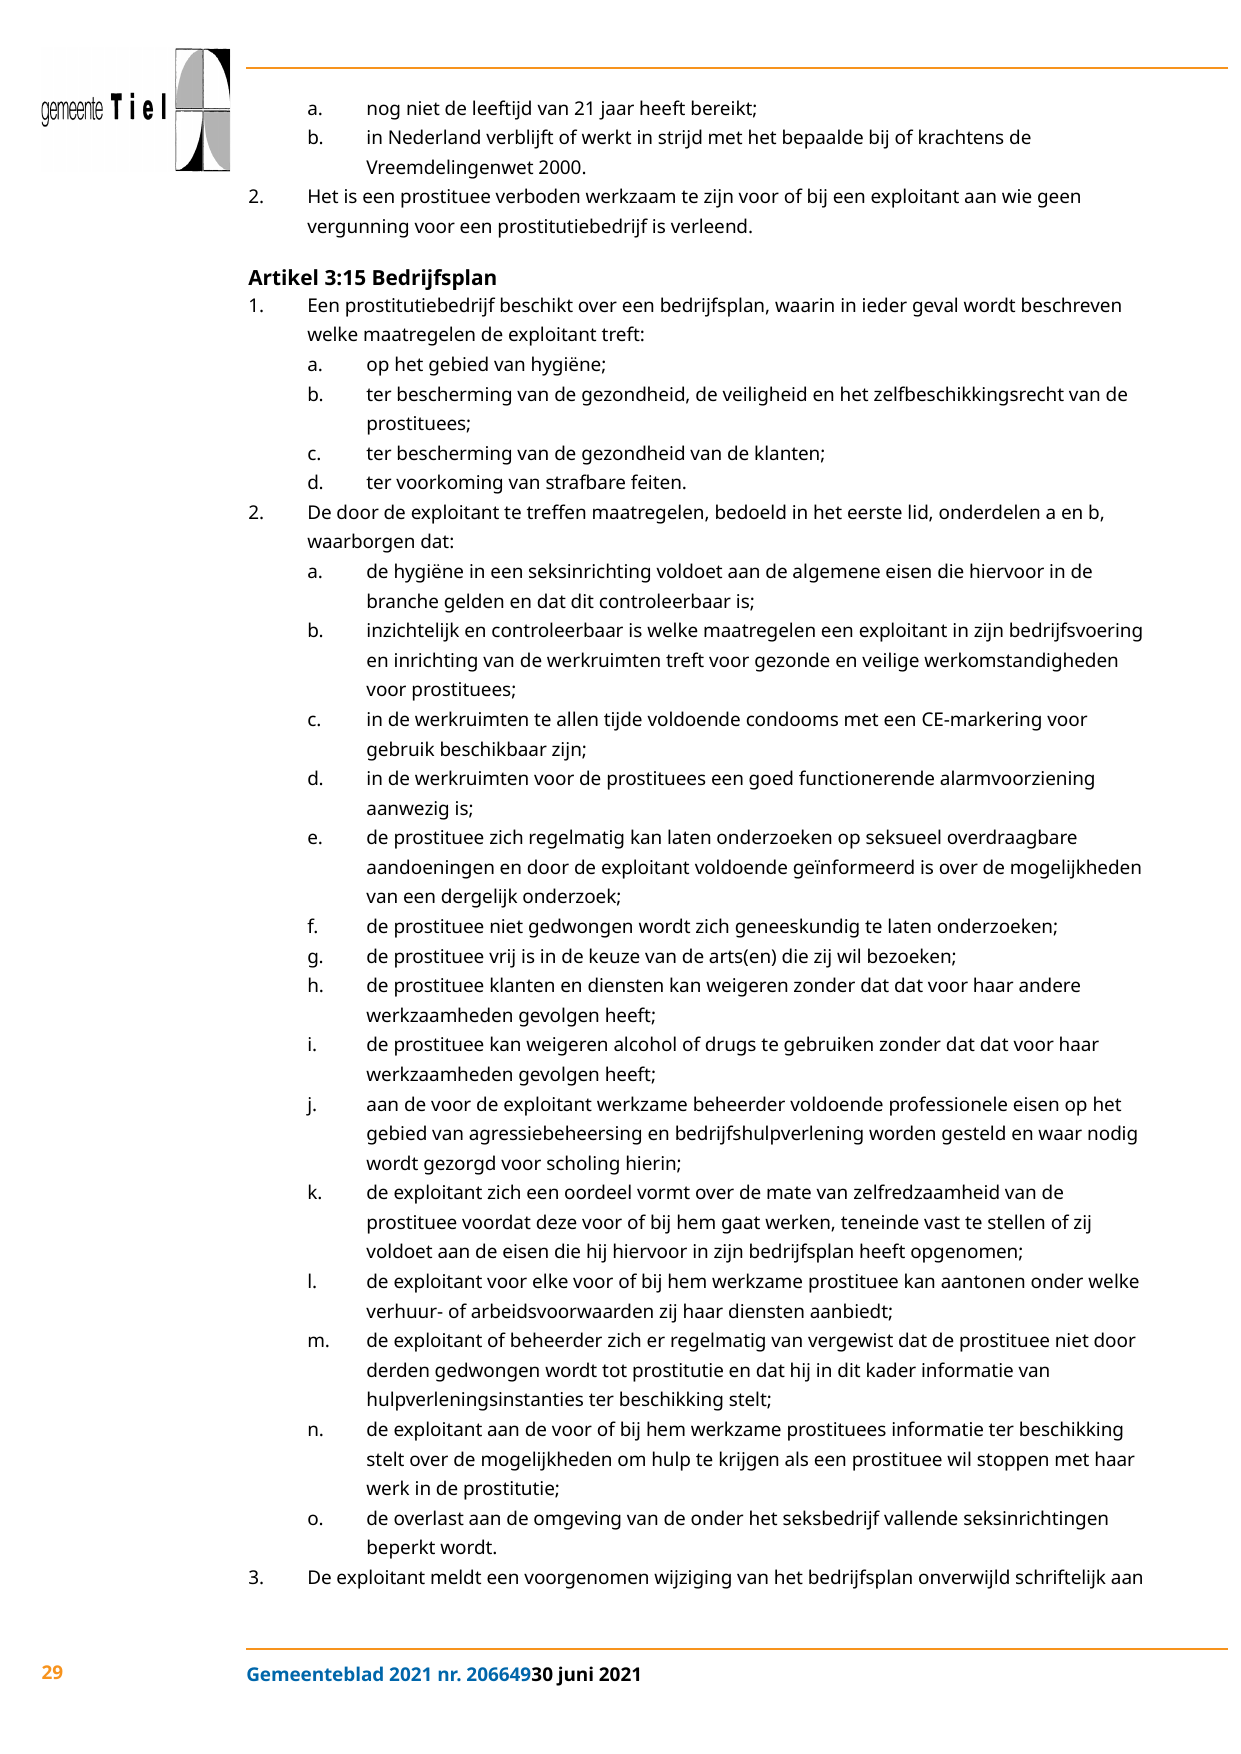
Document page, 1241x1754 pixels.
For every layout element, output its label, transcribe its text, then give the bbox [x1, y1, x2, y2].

list De exploitant meldt een voorgenomen wijziging van het bedrijfsplan onverwijld schriftelijk aan [248, 1564, 1152, 1590]
list aan de voor de exploitant werkzame beheerder voldoende professionele eisen op het gebied van agressiebeheersing en bedrijfshulpverlening worden gesteld en waar nodig wordt gezorgd voor scholing hierin; [307, 1091, 1152, 1176]
list de prostituee vrij is in de keuze van de arts(en) die zij wil bezoeken; [307, 943, 1152, 968]
list nog niet de leeftijd van 21 jaar heeft bereikt; [307, 95, 1152, 121]
list de exploitant of beheerder zich er regelmatig van vergewist dat de prostituee niet door derden gedwongen wordt tot prostitutie en dat hij in dit kader informatie van hulpverleningsinstanties ter beschikking stelt; [307, 1327, 1152, 1412]
list de exploitant zich een oordeel vormt over de mate van zelfredzaamheid van de prostituee voordat deze voor of bij hem gaat werken, teneinde vast te stellen of zij voldoet aan de eisen die hij hiervoor in zijn bedrijfsplan heeft opgenomen; [307, 1179, 1152, 1264]
list de prostituee zich regelmatig kan laten onderzoeken op seksueel overdraagbare aandoeningen en door de exploitant voldoende geïnformeerd is over de mogelijkheden van een dergelijk onderzoek; [307, 824, 1152, 909]
list de prostituee niet gedwongen wordt zich geneeskundig te laten onderzoeken; [307, 913, 1152, 939]
list ter bescherming van de gezondheid van de klanten; [307, 440, 1152, 466]
list ter bescherming van de gezondheid, de veiligheid en het zelfbeschikkingsrecht van de prostituees; [307, 381, 1152, 436]
list ter voorkoming van strafbare feiten. [307, 469, 1152, 495]
list inzichtelijk en controleerbaar is welke maatregelen een exploitant in zijn bedrijfsvoering en inrichting van de werkruimten treft voor gezonde en veilige werkomstandigheden voor prostituees; [307, 617, 1152, 702]
list Een prostitutiebedrijf beschikt over een bedrijfsplan, waarin in ieder geval wordt beschreven welke maatregelen de exploitant treft: [248, 292, 1152, 347]
text Artikel 3:15 Bedrijfsplan [248, 263, 1152, 292]
list De door de exploitant te treffen maatregelen, bedoeld in het eerste lid, onderdelen a en b, waarborgen dat: [248, 499, 1152, 554]
list op het gebied van hygiëne; [307, 351, 1152, 377]
list de exploitant voor elke voor of bij hem werkzame prostituee kan aantonen onder welke verhuur- of arbeidsvoorwaarden zij haar diensten aanbiedt; [307, 1268, 1152, 1323]
list de hygiëne in een seksinrichting voldoet aan de algemene eisen die hiervoor in de branche gelden en dat dit controleerbaar is; [307, 558, 1152, 613]
list de exploitant aan de voor of bij hem werkzame prostituees informatie ter beschikking stelt over de mogelijkheden om hulp te krijgen als een prostituee wil stoppen met haar werk in de prostitutie; [307, 1416, 1152, 1501]
list in de werkruimten voor de prostituees een goed functionerende alarmvoorziening aanwezig is; [307, 765, 1152, 821]
list de overlast aan de omgeving van de onder het seksbedrijf vallende seksinrichtingen beperkt wordt. [307, 1505, 1152, 1560]
list in de werkruimten te allen tijde voldoende condooms met een CE-markering voor gebruik beschikbaar zijn; [307, 706, 1152, 761]
list de prostituee kan weigeren alcohol of drugs te gebruiken zonder dat dat voor haar werkzaamheden gevolgen heeft; [307, 1032, 1152, 1087]
list in Nederland verblijft of werkt in strijd met het bepaalde bij of krachtens de Vreemdelingenwet 2000. [307, 124, 1152, 180]
picture [41, 47, 231, 172]
list de prostituee klanten en diensten kan weigeren zonder dat dat voor haar andere werkzaamheden gevolgen heeft; [307, 972, 1152, 1028]
list Het is een prostituee verboden werkzaam te zijn voor of bij een exploitant aan wie geen vergunning voor een prostitutiebedrijf is verleend. [248, 183, 1152, 239]
